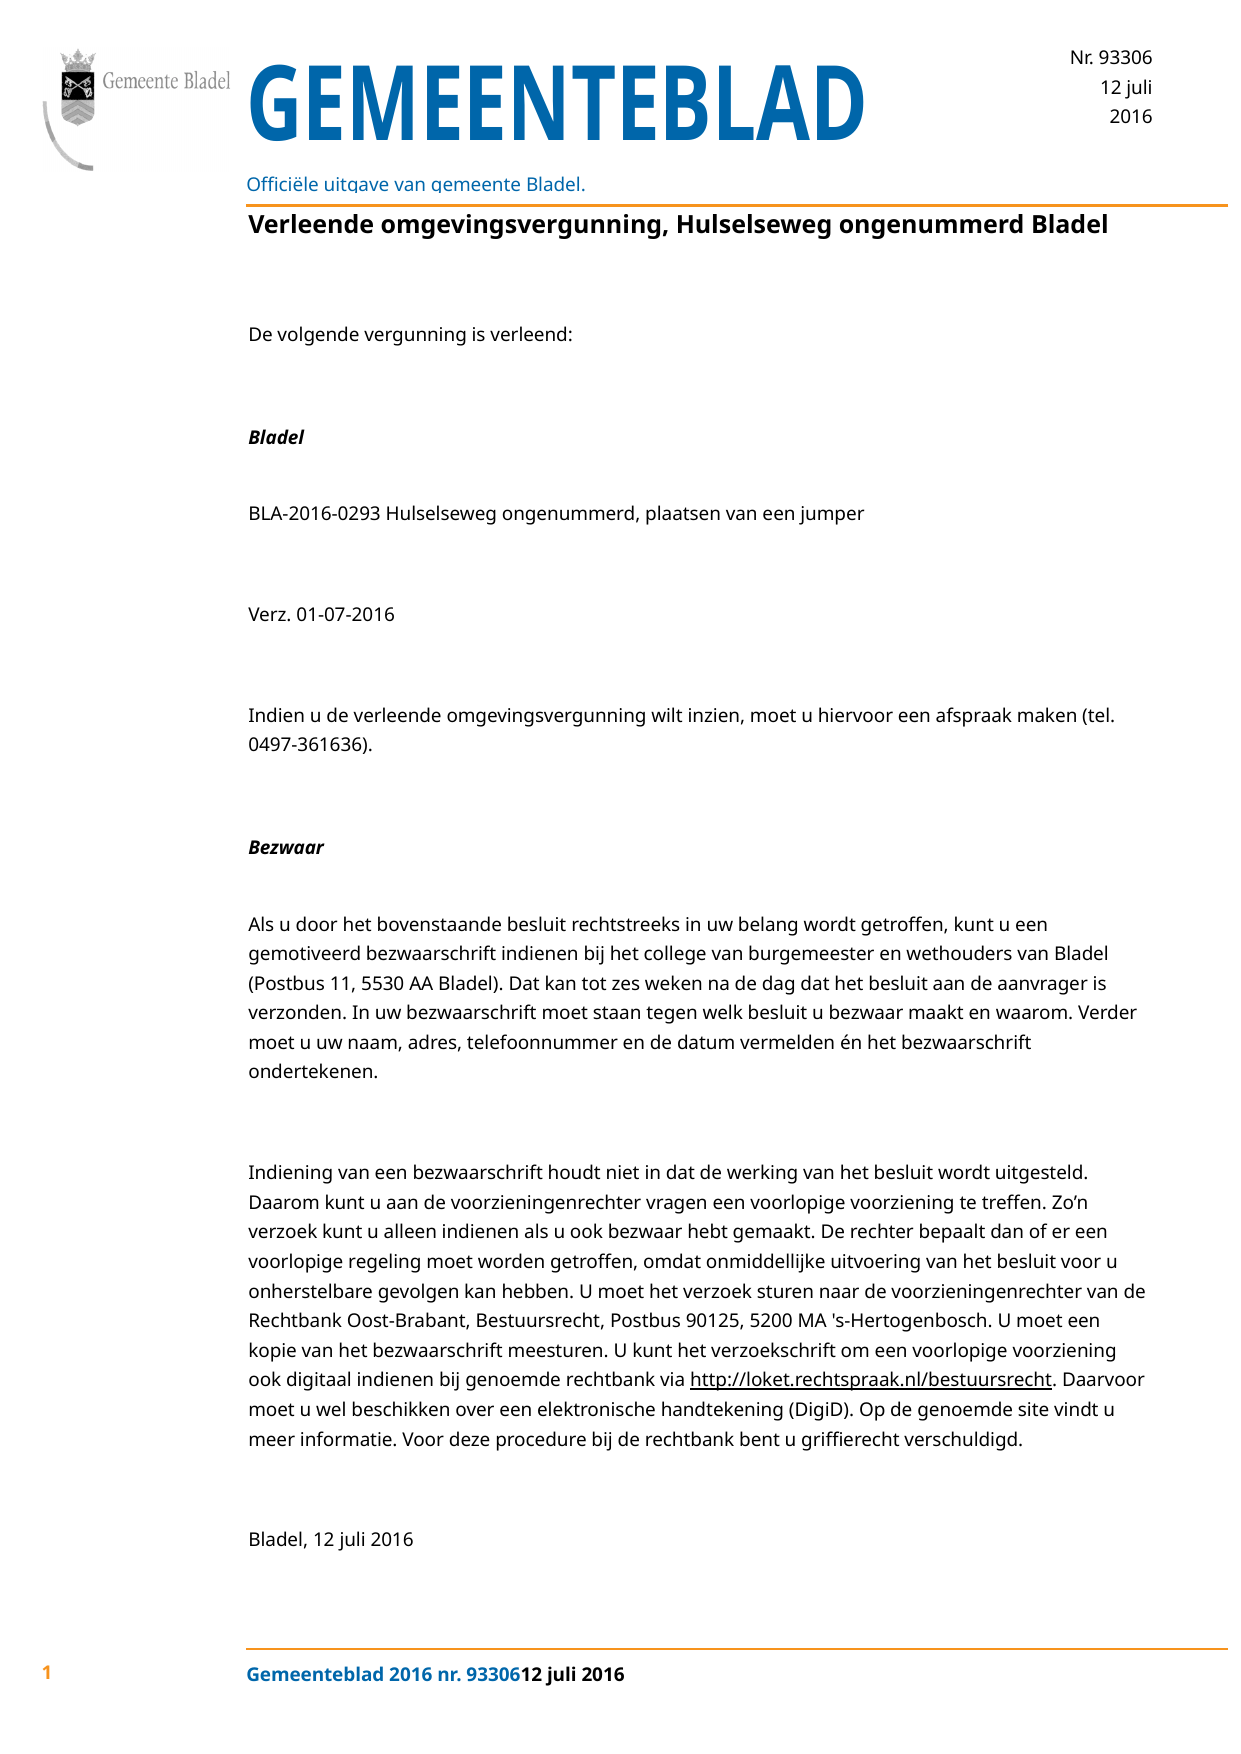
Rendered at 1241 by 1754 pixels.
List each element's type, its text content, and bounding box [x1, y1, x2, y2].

text Als u door het bovenstaande besluit rechtstreeks in uw belang wordt getroffen, kunt u een gemotiveerd bezwaarschrift indienen bij het college van burgemeester en wethouders van Bladel (Postbus 11, 5530 AA Bladel). Dat kan tot zes weken na de dag dat het besluit aan de aanvrager is verzonden. In uw bezwaarschrift moet staan tegen welk besluit u bezwaar maakt en waarom. Verder moet u uw naam, adres, telefoonnummer en de datum vermelden én het bezwaarschrift ondertekenen. [248, 911, 1152, 1084]
text Bladel [248, 424, 1152, 450]
text De volgende vergunning is verleend: [248, 321, 1152, 346]
picture [41, 47, 231, 172]
text Indien u de verleende omgevingsvergunning wilt inzien, moet u hiervoor een afspraak maken (tel. 0497-361636). [248, 702, 1152, 757]
text Indiening van een bezwaarschrift houdt niet in dat de werking van het besluit wordt uitgesteld. Daarom kunt u aan de voorzieningenrechter vragen een voorlopige voorziening te treffen. Zo’n verzoek kunt u alleen indienen als u ook bezwaar hebt gemaakt. De rechter bepaalt dan of er een voorlopige regeling moet worden getroffen, omdat onmiddellijke uitvoering van het besluit voor u onherstelbare gevolgen kan hebben. U moet het verzoek sturen naar de voorzieningenrechter van de Rechtbank Oost-Brabant, Bestuursrecht, Postbus 90125, 5200 MA 's-Hertogenbosch. U moet een kopie van het bezwaarschrift meesturen. U kunt het verzoekschrift om een voorlopige voorziening ook digitaal indienen bij genoemde rechtbank via http://loket.rechtspraak.nl/bestuursrecht. Daarvoor moet u wel beschikken over een elektronische handtekening (DigiD). Op de genoemde site vindt u meer informatie. Voor deze procedure bij de rechtbank bent u griffierecht verschuldigd. [248, 1159, 1152, 1451]
text Verz. 01-07-2016 [248, 601, 1152, 627]
text Bladel, 12 juli 2016 [248, 1527, 1152, 1552]
text Verleende omgevingsvergunning, Hulselseweg ongenummerd Bladel [248, 207, 1152, 241]
text Bezwaar [248, 834, 1152, 860]
text BLA-2016-0293 Hulselseweg ongenummerd, plaatsen van een jumper [248, 500, 1152, 526]
